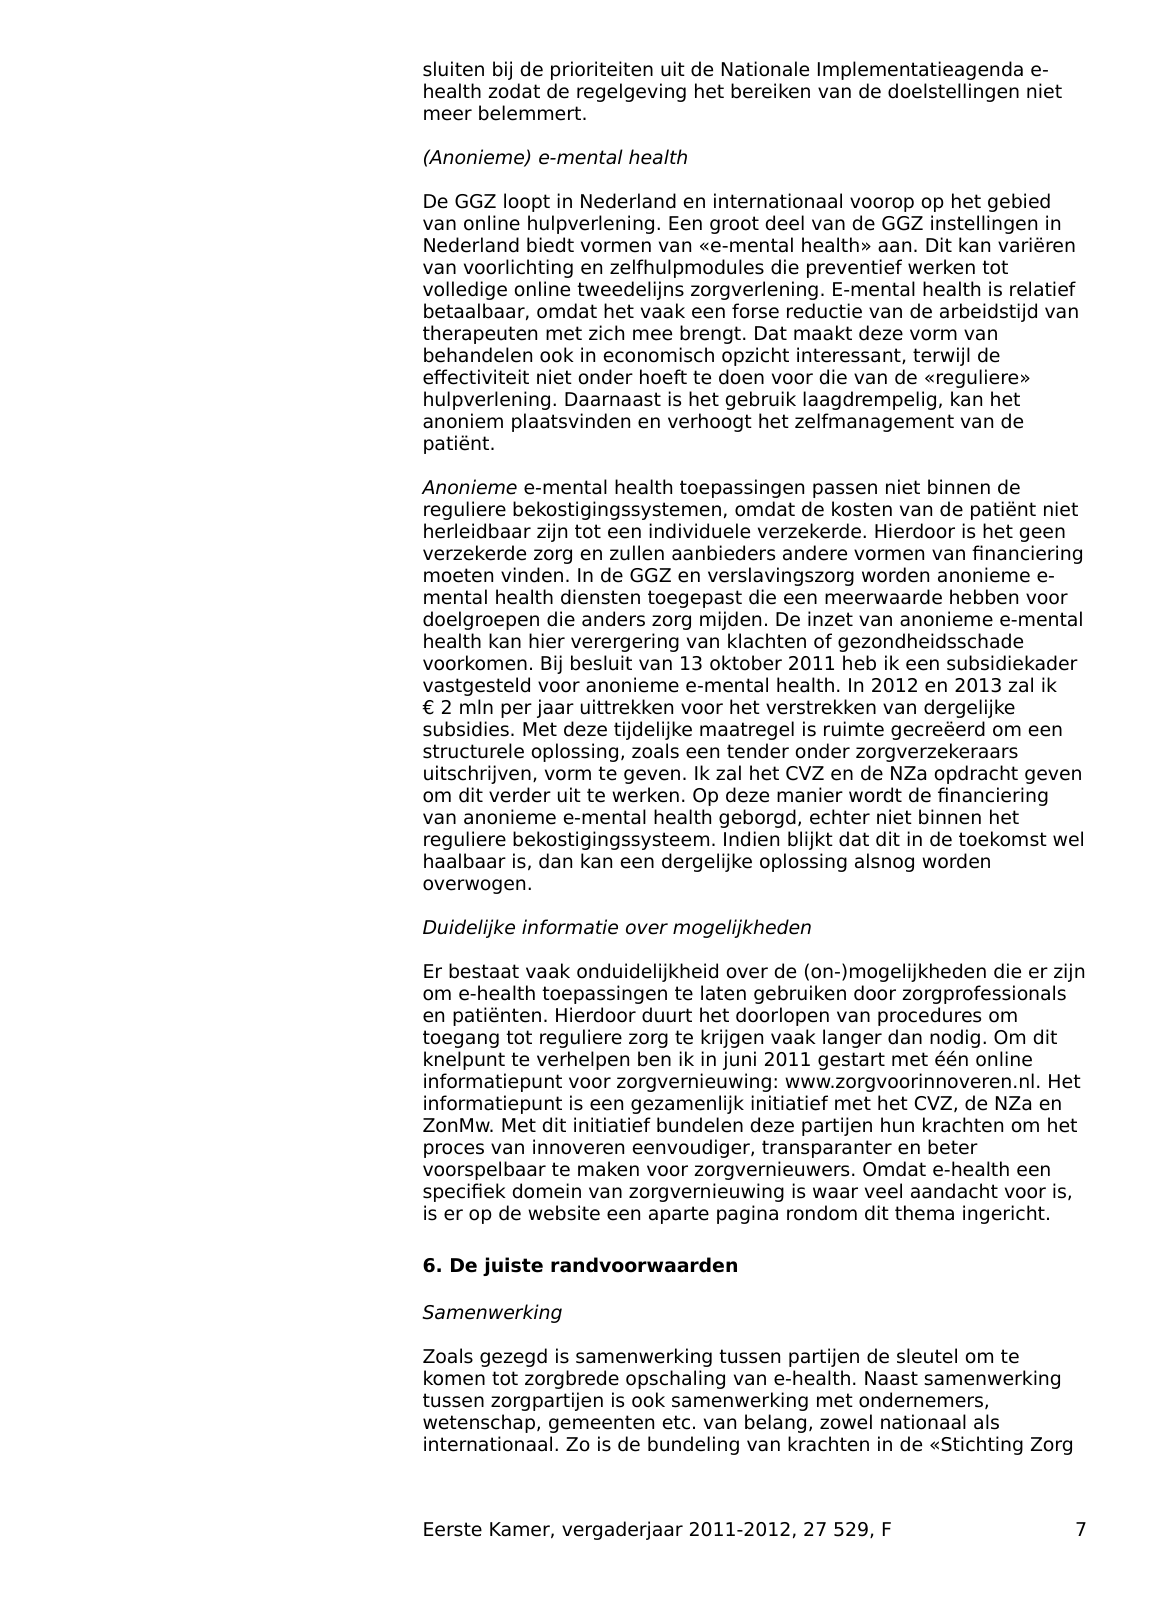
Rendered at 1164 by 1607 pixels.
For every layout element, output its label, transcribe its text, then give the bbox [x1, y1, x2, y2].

subtitle 6. De juiste randvoorwaarden [422, 1255, 1087, 1277]
subtitle Samenwerking [422, 1302, 1087, 1324]
text De GGZ loopt in Nederland en internationaal voorop op het gebied van online hulpverlening. Een groot deel van de GGZ instellingen in Nederland biedt vormen van «e-mental health» aan. Dit kan variëren van voorlichting en zelfhulpmodules die preventief werken tot volledige online tweedelijns zorgverlening. E-mental health is relatief betaalbaar, omdat het vaak een forse reductie van de arbeidstijd van therapeuten met zich mee brengt. Dat maakt deze vorm van behandelen ook in economisch opzicht interessant, terwijl de effectiviteit niet onder hoeft te doen voor die van de «reguliere» hulpverlening. Daarnaast is het gebruik laagdrempelig, kan het anoniem plaatsvinden en verhoogt het zelfmanagement van de patiënt. [422, 191, 1087, 455]
text sluiten bij de prioriteiten uit de Nationale Implementatieagenda e-health zodat de regelgeving het bereiken van de doelstellingen niet meer belemmert. [422, 59, 1087, 125]
text Er bestaat vaak onduidelijkheid over de (on-)mogelijkheden die er zijn om e-health toepassingen te laten gebruiken door zorgprofessionals en patiënten. Hierdoor duurt het doorlopen van procedures om toegang tot reguliere zorg te krijgen vaak langer dan nodig. Om dit knelpunt te verhelpen ben ik in juni 2011 gestart met één online informatiepunt voor zorgvernieuwing: www.zorgvoorinnoveren.nl. Het informatiepunt is een gezamenlijk initiatief met het CVZ, de NZa en ZonMw. Met dit initiatief bundelen deze partijen hun krachten om het proces van innoveren eenvoudiger, transparanter en beter voorspelbaar te maken voor zorgvernieuwers. Omdat e-health een specifiek domein van zorgvernieuwing is waar veel aandacht voor is, is er op de website een aparte pagina rondom dit thema ingericht. [422, 961, 1087, 1225]
subtitle Duidelijke informatie over mogelijkheden [422, 917, 1087, 939]
subtitle (Anonieme) e-mental health [422, 147, 1087, 169]
text Anonieme e-mental health toepassingen passen niet binnen de reguliere bekostigingssystemen, omdat de kosten van de patiënt niet herleidbaar zijn tot een individuele verzekerde. Hierdoor is het geen verzekerde zorg en zullen aanbieders andere vormen van financiering moeten vinden. In de GGZ en verslavingszorg worden anonieme e-mental health diensten toegepast die een meerwaarde hebben voor doelgroepen die anders zorg mijden. De inzet van anonieme e-mental health kan hier verergering van klachten of gezondheidsschade voorkomen. Bij besluit van 13 oktober 2011 heb ik een subsidiekader vastgesteld voor anonieme e-mental health. In 2012 en 2013 zal ik € 2 mln per jaar uittrekken voor het verstrekken van dergelijke subsidies. Met deze tijdelijke maatregel is ruimte gecreëerd om een structurele oplossing, zoals een tender onder zorgverzekeraars uitschrijven, vorm te geven. Ik zal het CVZ en de NZa opdracht geven om dit verder uit te werken. Op deze manier wordt de financiering van anonieme e-mental health geborgd, echter niet binnen het reguliere bekostigingssysteem. Indien blijkt dat dit in de toekomst wel haalbaar is, dan kan een dergelijke oplossing alsnog worden overwogen. [422, 477, 1087, 895]
text Zoals gezegd is samenwerking tussen partijen de sleutel om te komen tot zorgbrede opschaling van e-health. Naast samenwerking tussen zorgpartijen is ook samenwerking met ondernemers, wetenschap, gemeenten etc. van belang, zowel nationaal als internationaal. Zo is de bundeling van krachten in de «Stichting Zorg [422, 1346, 1087, 1456]
